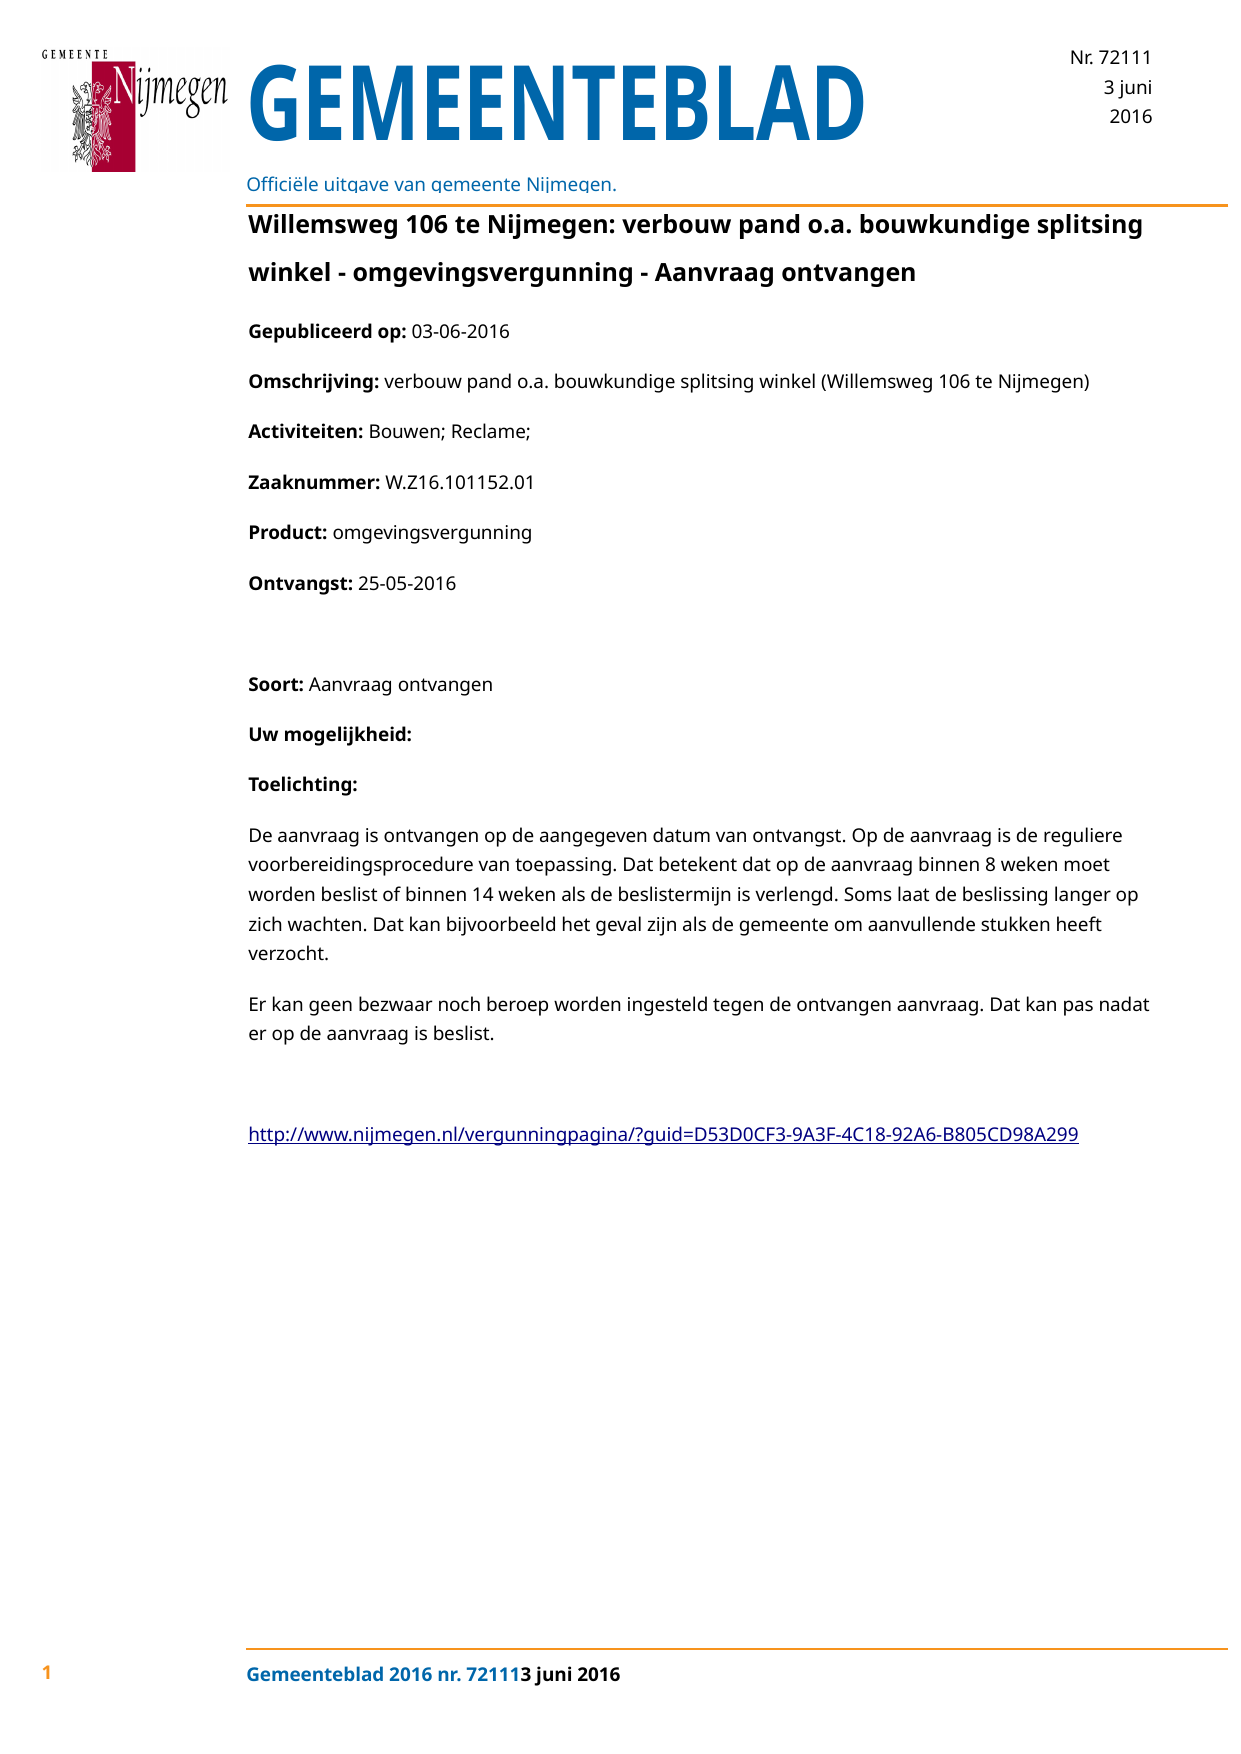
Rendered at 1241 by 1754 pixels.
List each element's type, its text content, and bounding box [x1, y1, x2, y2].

text Zaaknummer: W.Z16.101152.01 [248, 469, 1152, 495]
text Gepubliceerd op: 03-06-2016 [248, 318, 1152, 344]
text Soort: Aanvraag ontvangen [248, 671, 1152, 697]
text Omschrijving: verbouw pand o.a. bouwkundige splitsing winkel (Willemsweg 106 te Nijmegen) [248, 368, 1152, 394]
text Willemsweg 106 te Nijmegen: verbouw pand o.a. bouwkundige splitsing winkel - omgevingsvergunning - Aanvraag ontvangen [248, 207, 1152, 288]
text http://www.nijmegen.nl/vergunningpagina/?guid=D53D0CF3-9A3F-4C18-92A6-B805CD98A299 [248, 1121, 1152, 1147]
text Er kan geen bezwaar noch beroep worden ingesteld tegen de ontvangen aanvraag. Dat kan pas nadat er op de aanvraag is beslist. [248, 991, 1152, 1046]
picture [41, 47, 231, 172]
text De aanvraag is ontvangen op de aangegeven datum van ontvangst. Op de aanvraag is de reguliere voorbereidingsprocedure van toepassing. Dat betekent dat op de aanvraag binnen 8 weken moet worden beslist of binnen 14 weken als de beslistermijn is verlengd. Soms laat de beslissing langer op zich wachten. Dat kan bijvoorbeeld het geval zijn als de gemeente om aanvullende stukken heeft verzocht. [248, 822, 1152, 966]
text Ontvangst: 25-05-2016 [248, 570, 1152, 596]
text Activiteiten: Bouwen; Reclame; [248, 419, 1152, 444]
text Toelichting: [248, 772, 1152, 797]
text Uw mogelijkheid: [248, 721, 1152, 747]
text Product: omgevingsvergunning [248, 519, 1152, 545]
